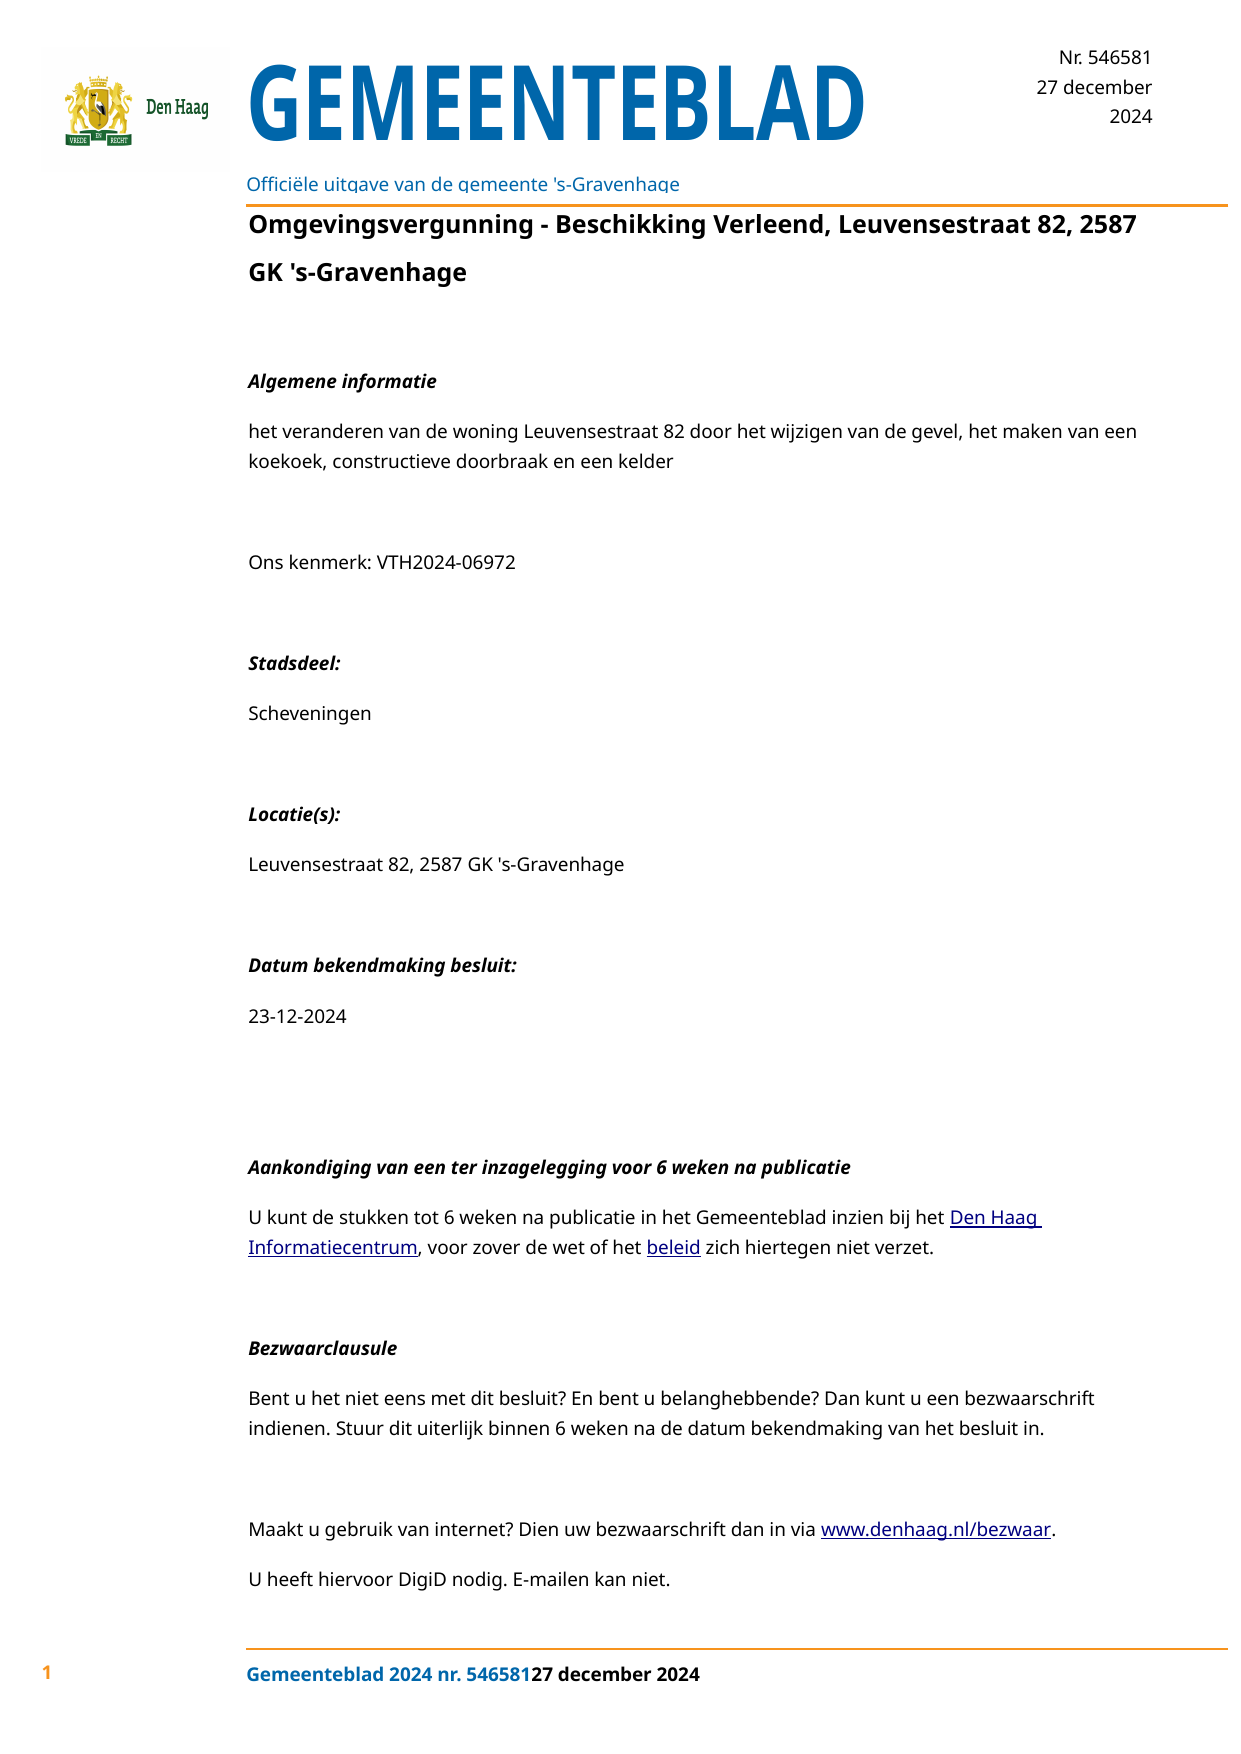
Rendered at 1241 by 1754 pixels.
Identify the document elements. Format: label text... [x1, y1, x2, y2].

text 23-12-2024 [248, 1003, 1152, 1029]
text Datum bekendmaking besluit: [248, 952, 1152, 978]
text U kunt de stukken tot 6 weken na publicatie in het Gemeenteblad inzien bij het Den Haag Informatiecentrum, voor zover de wet of het beleid zich hiertegen niet verzet. [248, 1204, 1152, 1260]
text Ons kenmerk: VTH2024-06972 [248, 549, 1152, 575]
text Scheveningen [248, 700, 1152, 726]
text Leuvensestraat 82, 2587 GK 's-Gravenhage [248, 852, 1152, 877]
text Bent u het niet eens met dit besluit? En bent u belanghebbende? Dan kunt u een bezwaarschrift indienen. Stuur dit uiterlijk binnen 6 weken na de datum bekendmaking van het besluit in. [248, 1385, 1152, 1441]
picture [41, 47, 231, 172]
text Maakt u gebruik van internet? Dien uw bezwaarschrift dan in via www.denhaag.nl/bezwaar. [248, 1516, 1152, 1542]
text Locatie(s): [248, 801, 1152, 827]
text Bezwaarclausule [248, 1335, 1152, 1361]
text Stadsdeel: [248, 650, 1152, 676]
text Omgevingsvergunning - Beschikking Verleend, Leuvensestraat 82, 2587 GK 's-Gravenhage [248, 207, 1152, 288]
text Algemene informatie [248, 368, 1152, 394]
text het veranderen van de woning Leuvensestraat 82 door het wijzigen van de gevel, het maken van een koekoek, constructieve doorbraak en een kelder [248, 419, 1152, 474]
text U heeft hiervoor DigiD nodig. E-mailen kan niet. [248, 1566, 1152, 1592]
text Aankondiging van een ter inzagelegging voor 6 weken na publicatie [248, 1154, 1152, 1180]
